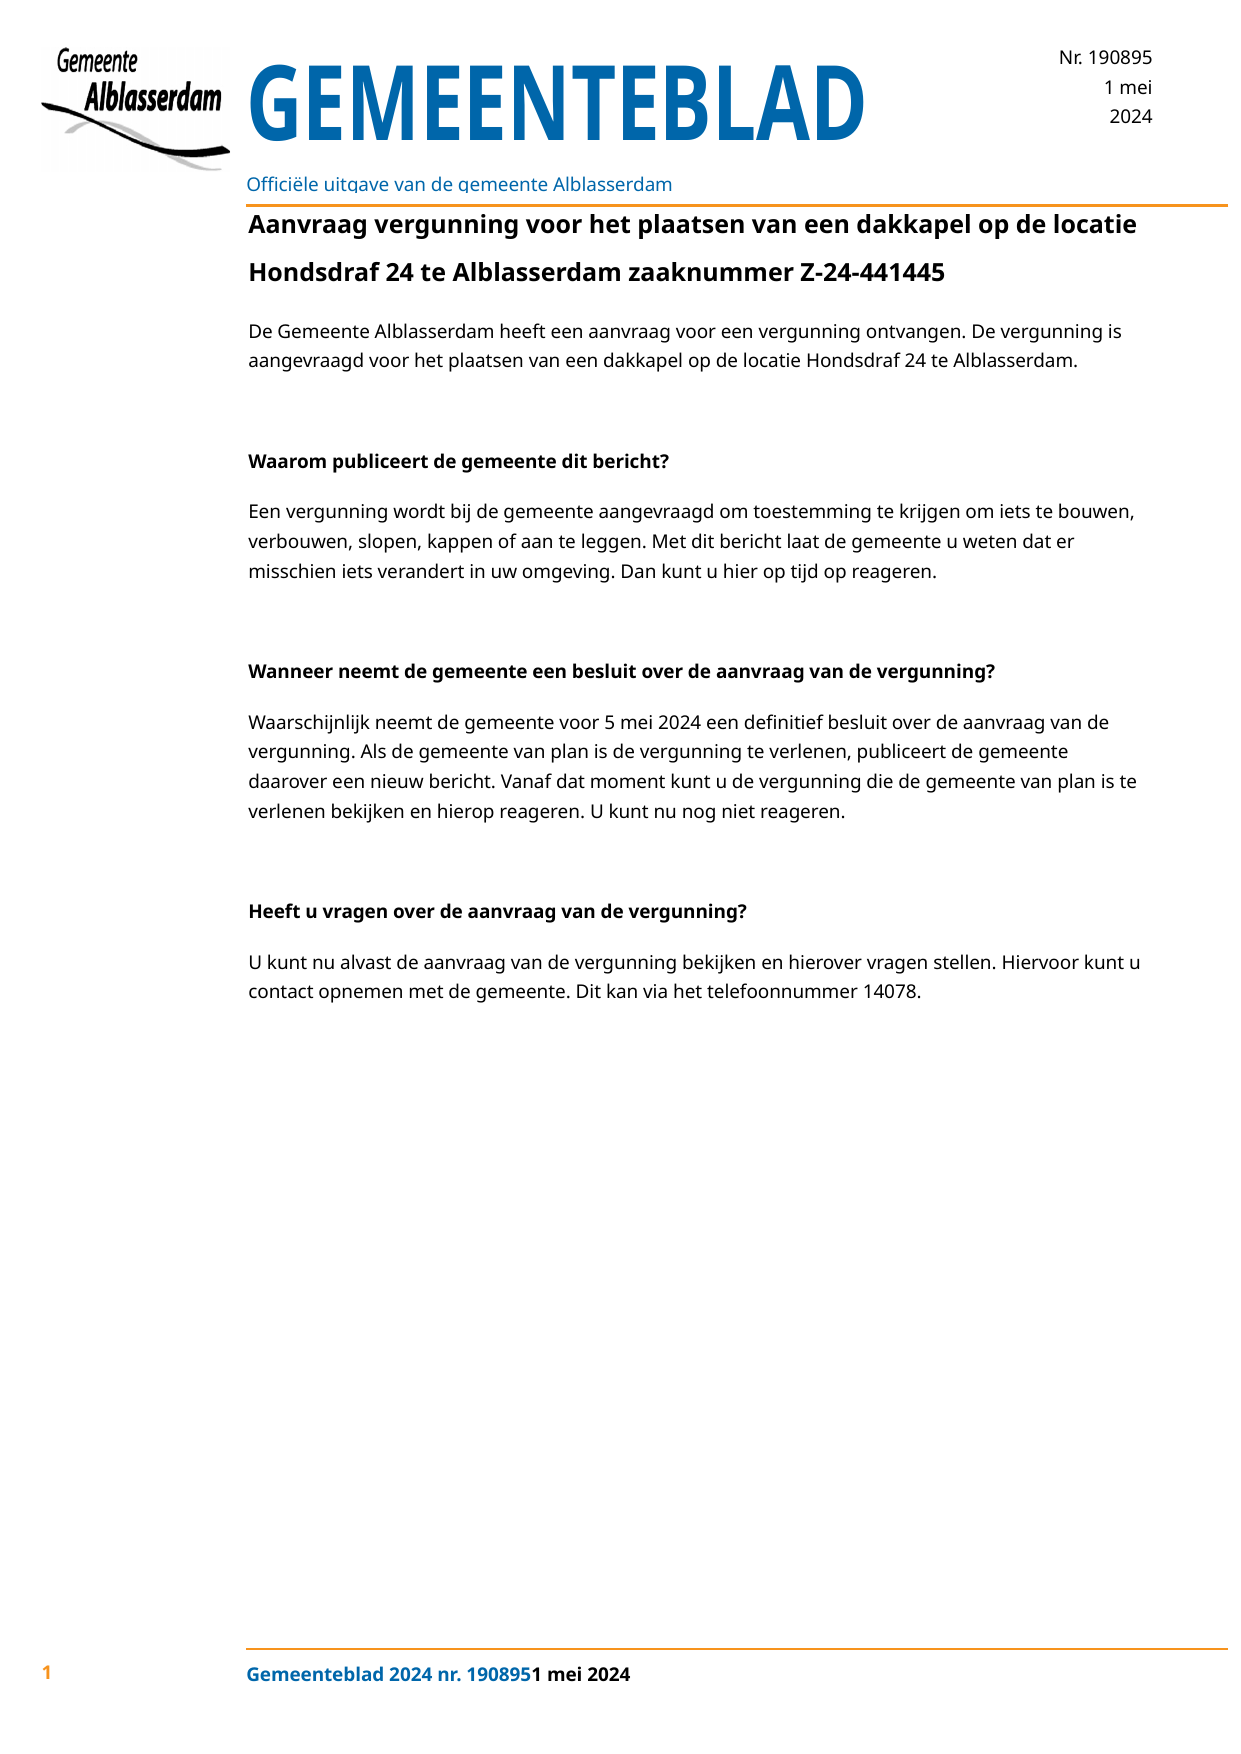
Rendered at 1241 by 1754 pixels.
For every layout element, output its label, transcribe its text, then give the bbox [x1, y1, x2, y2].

text Aanvraag vergunning voor het plaatsen van een dakkapel op de locatie Hondsdraf 24 te Alblasserdam zaaknummer Z-24-441445 [248, 207, 1152, 288]
text Heeft u vragen over de aanvraag van de vergunning? [248, 899, 1152, 924]
text Waarschijnlijk neemt de gemeente voor 5 mei 2024 een definitief besluit over de aanvraag van de vergunning. Als de gemeente van plan is de vergunning te verlenen, publiceert de gemeente daarover een nieuw bericht. Vanaf dat moment kunt u de vergunning die de gemeente van plan is te verlenen bekijken en hierop reageren. U kunt nu nog niet reageren. [248, 709, 1152, 824]
text Waarom publiceert de gemeente dit bericht? [248, 448, 1152, 474]
picture [41, 47, 231, 172]
text Wanneer neemt de gemeente een besluit over de aanvraag van de vergunning? [248, 659, 1152, 684]
text U kunt nu alvast de aanvraag van de vergunning bekijken en hierover vragen stellen. Hiervoor kunt u contact opnemen met de gemeente. Dit kan via het telefoonnummer 14078. [248, 949, 1152, 1004]
text De Gemeente Alblasserdam heeft een aanvraag voor een vergunning ontvangen. De vergunning is aangevraagd voor het plaatsen van een dakkapel op de locatie Hondsdraf 24 te Alblasserdam. [248, 318, 1152, 373]
text Een vergunning wordt bij de gemeente aangevraagd om toestemming te krijgen om iets te bouwen, verbouwen, slopen, kappen of aan te leggen. Met dit bericht laat de gemeente u weten dat er misschien iets verandert in uw omgeving. Dan kunt u hier op tijd op reageren. [248, 499, 1152, 584]
